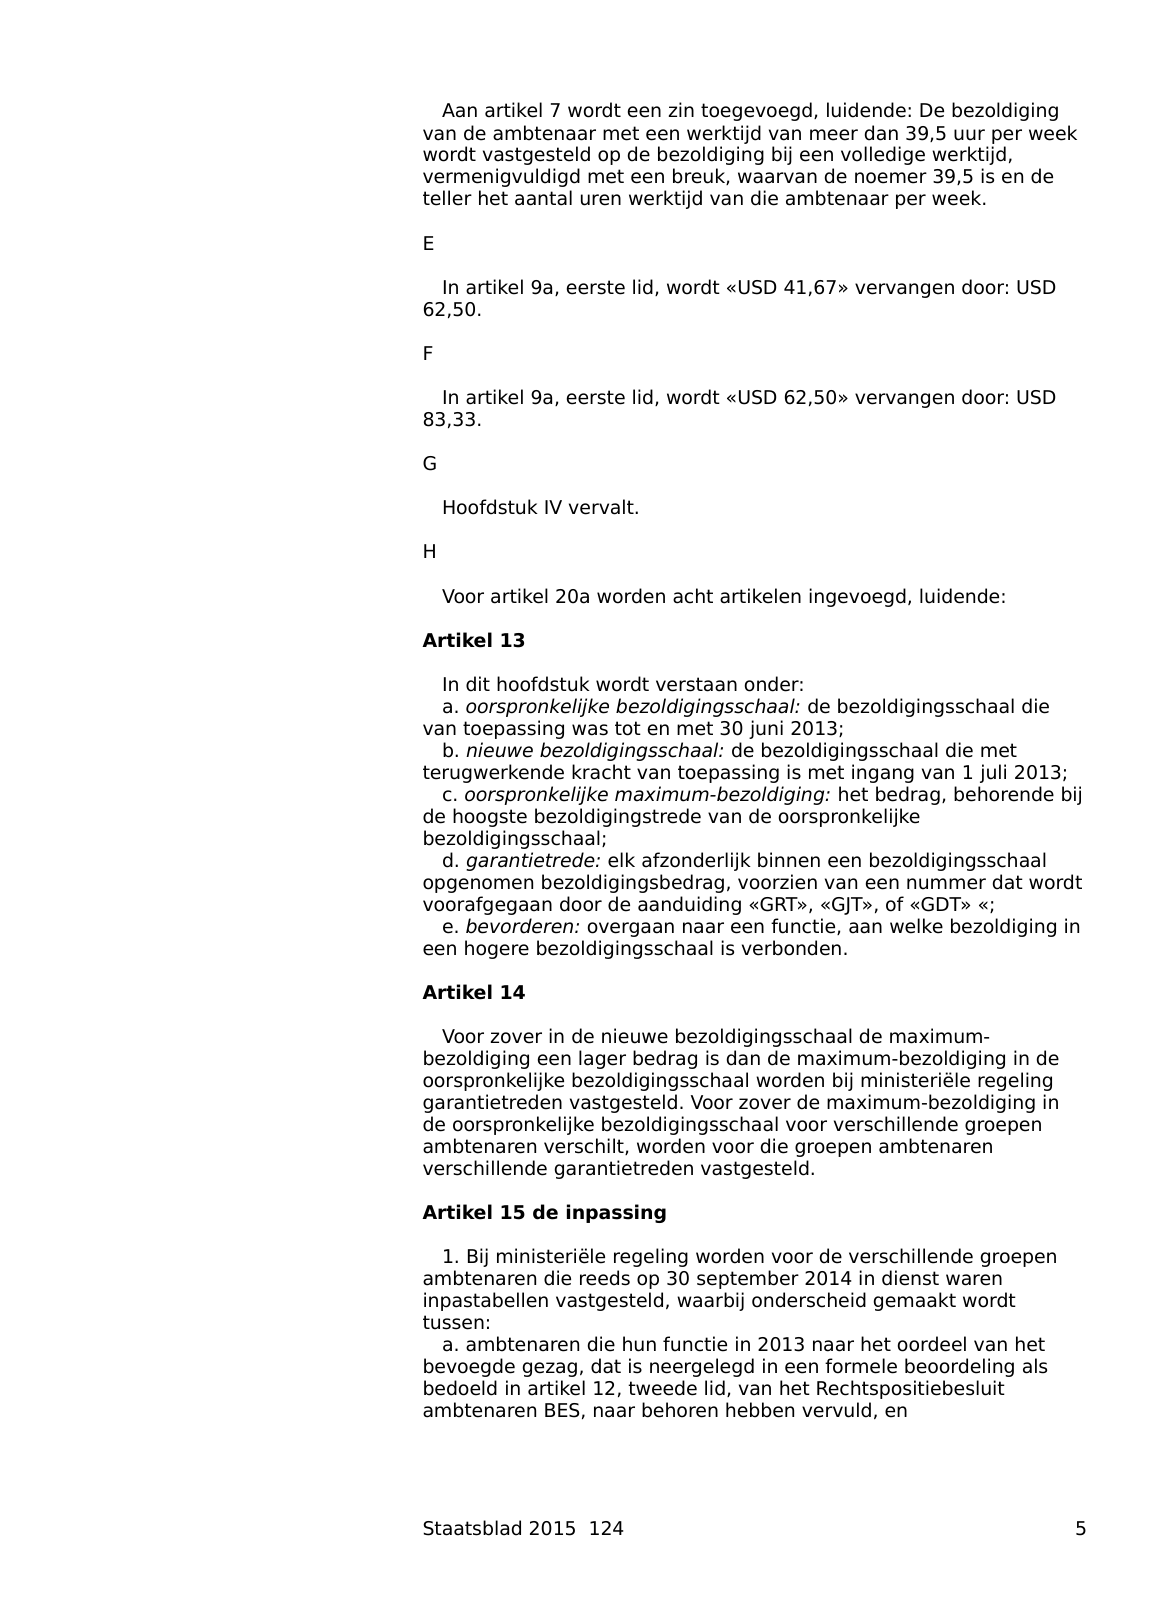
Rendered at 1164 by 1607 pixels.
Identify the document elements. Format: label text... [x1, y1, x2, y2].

text In artikel 9a, eerste lid, wordt «USD 41,67» vervangen door: USD 62,50. [422, 277, 1087, 321]
text c. oorspronkelijke maximum-bezoldiging: het bedrag, behorende bij de hoogste bezoldigingstrede van de oorspronkelijke bezoldigingsschaal; [422, 784, 1087, 850]
text Hoofdstuk IV vervalt. [422, 497, 1087, 519]
text Voor artikel 20a worden acht artikelen ingevoegd, luidende: [422, 586, 1087, 608]
text Voor zover in de nieuwe bezoldigingsschaal de maximum-bezoldiging een lager bedrag is dan de maximum-bezoldiging in de oorspronkelijke bezoldigingsschaal worden bij ministeriële regeling garantietreden vastgesteld. Voor zover de maximum-bezoldiging in de oorspronkelijke bezoldigingsschaal voor verschillende groepen ambtenaren verschilt, worden voor die groepen ambtenaren verschillende garantietreden vastgesteld. [422, 1026, 1087, 1180]
text H [422, 541, 1087, 563]
text e. bevorderen: overgaan naar een functie, aan welke bezoldiging in een hogere bezoldigingsschaal is verbonden. [422, 916, 1087, 960]
text a. ambtenaren die hun functie in 2013 naar het oordeel van het bevoegde gezag, dat is neergelegd in een formele beoordeling als bedoeld in artikel 12, tweede lid, van het Rechtspositiebesluit ambtenaren BES, naar behoren hebben vervuld, en [422, 1334, 1087, 1422]
text Aan artikel 7 wordt een zin toegevoegd, luidende: De bezoldiging van de ambtenaar met een werktijd van meer dan 39,5 uur per week wordt vastgesteld op de bezoldiging bij een volledige werktijd, vermenigvuldigd met een breuk, waarvan de noemer 39,5 is en de teller het aantal uren werktijd van die ambtenaar per week. [422, 100, 1087, 210]
text a. oorspronkelijke bezoldigingsschaal: de bezoldigingsschaal die van toepassing was tot en met 30 juni 2013; [422, 696, 1087, 740]
text G [422, 453, 1087, 475]
text b. nieuwe bezoldigingsschaal: de bezoldigingsschaal die met terugwerkende kracht van toepassing is met ingang van 1 juli 2013; [422, 740, 1087, 784]
text F [422, 343, 1087, 365]
text In dit hoofdstuk wordt verstaan onder: [422, 674, 1087, 696]
text 1. Bij ministeriële regeling worden voor de verschillende groepen ambtenaren die reeds op 30 september 2014 in dienst waren inpastabellen vastgesteld, waarbij onderscheid gemaakt wordt tussen: [422, 1246, 1087, 1334]
text E [422, 232, 1087, 254]
subtitle Artikel 15 de inpassing [422, 1202, 1087, 1224]
text d. garantietrede: elk afzonderlijk binnen een bezoldigingsschaal opgenomen bezoldigingsbedrag, voorzien van een nummer dat wordt voorafgegaan door de aanduiding «GRT», «GJT», of «GDT» «; [422, 850, 1087, 916]
text In artikel 9a, eerste lid, wordt «USD 62,50» vervangen door: USD 83,33. [422, 387, 1087, 431]
subtitle Artikel 14 [422, 982, 1087, 1004]
subtitle Artikel 13 [422, 630, 1087, 652]
